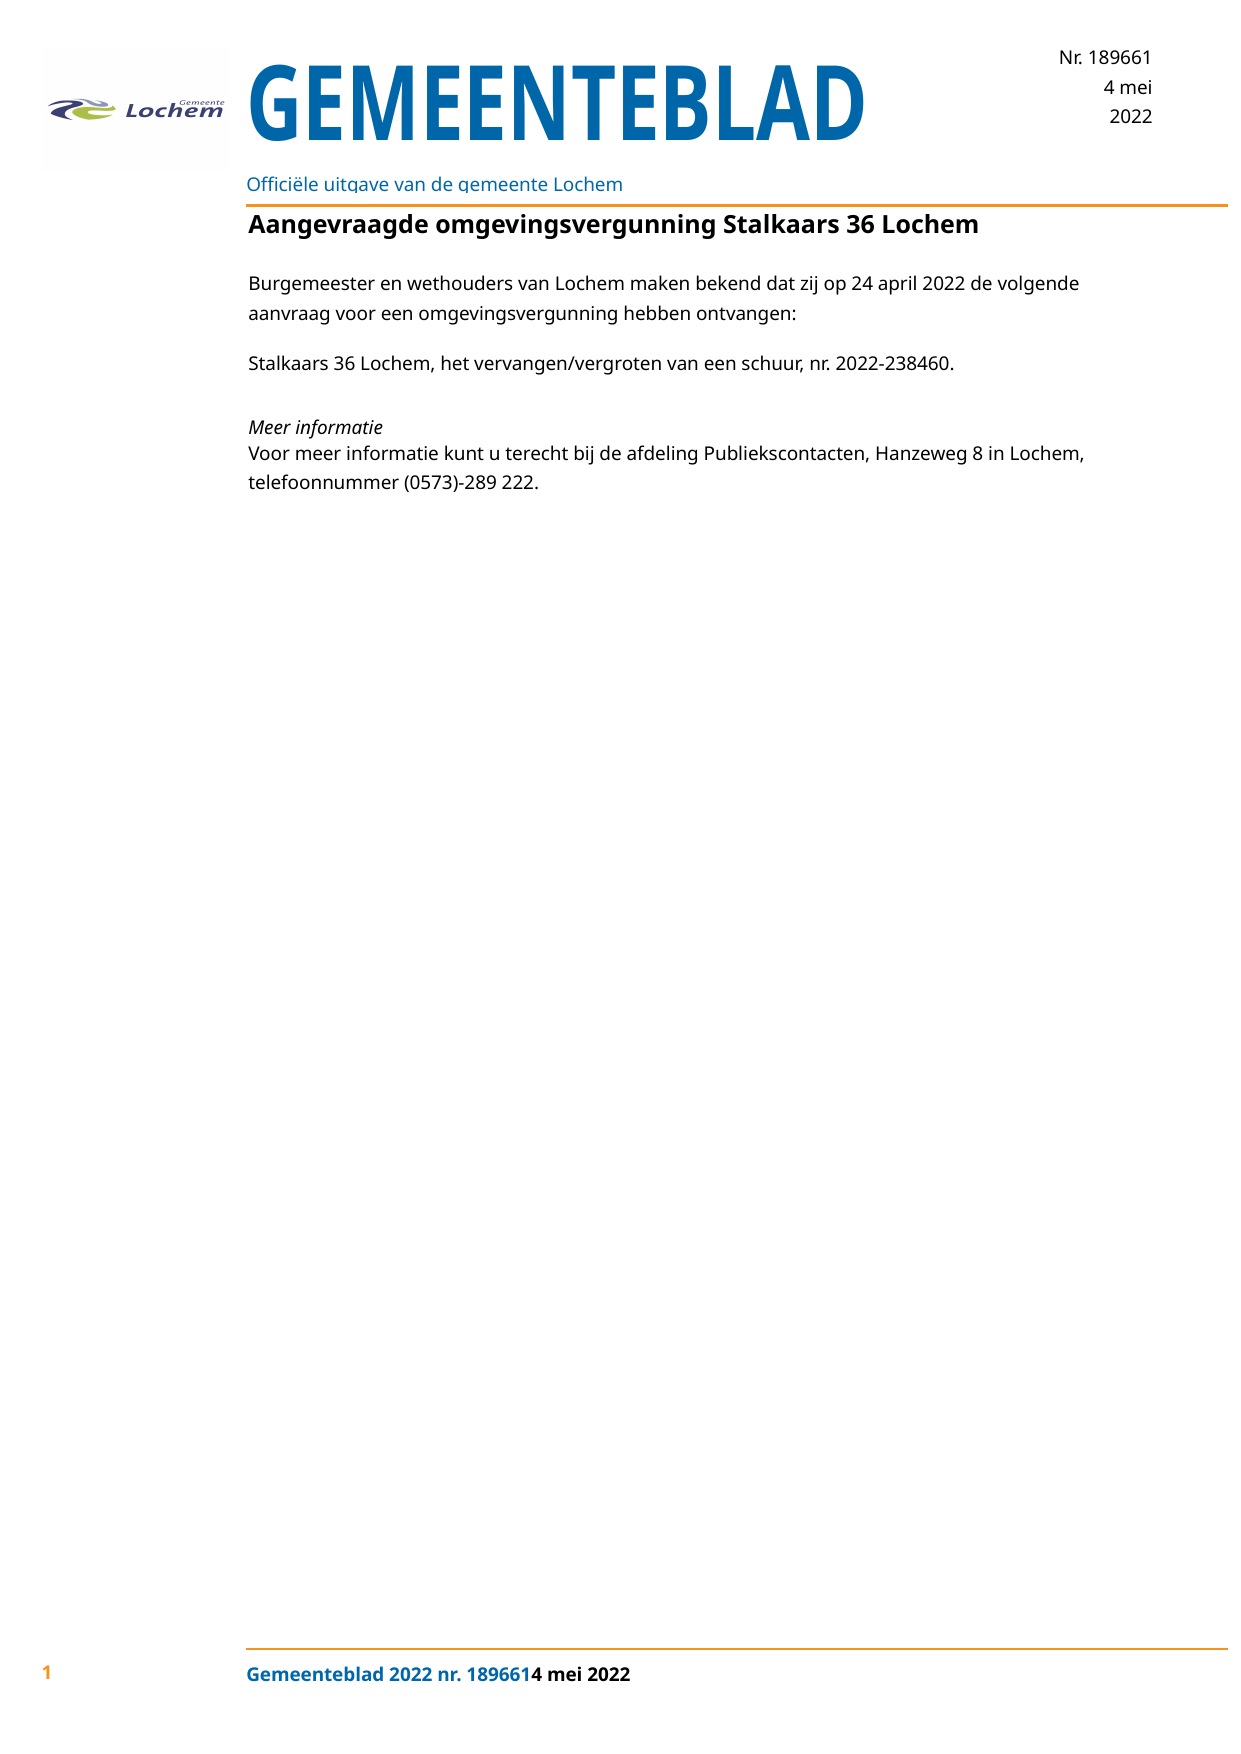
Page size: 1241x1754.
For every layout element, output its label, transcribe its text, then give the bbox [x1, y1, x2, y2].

text Meer informatie [248, 414, 1152, 440]
text Stalkaars 36 Lochem, het vervangen/vergroten van een schuur, nr. 2022-238460. [248, 350, 1152, 376]
text Aangevraagde omgevingsvergunning Stalkaars 36 Lochem [248, 207, 1152, 241]
text Burgemeester en wethouders van Lochem maken bekend dat zij op 24 april 2022 de volgende aanvraag voor een omgevingsvergunning hebben ontvangen: [248, 270, 1152, 326]
picture [41, 47, 231, 172]
text Voor meer informatie kunt u terecht bij de afdeling Publiekscontacten, Hanzeweg 8 in Lochem, telefoonnummer (0573)-289 222. [248, 440, 1152, 495]
